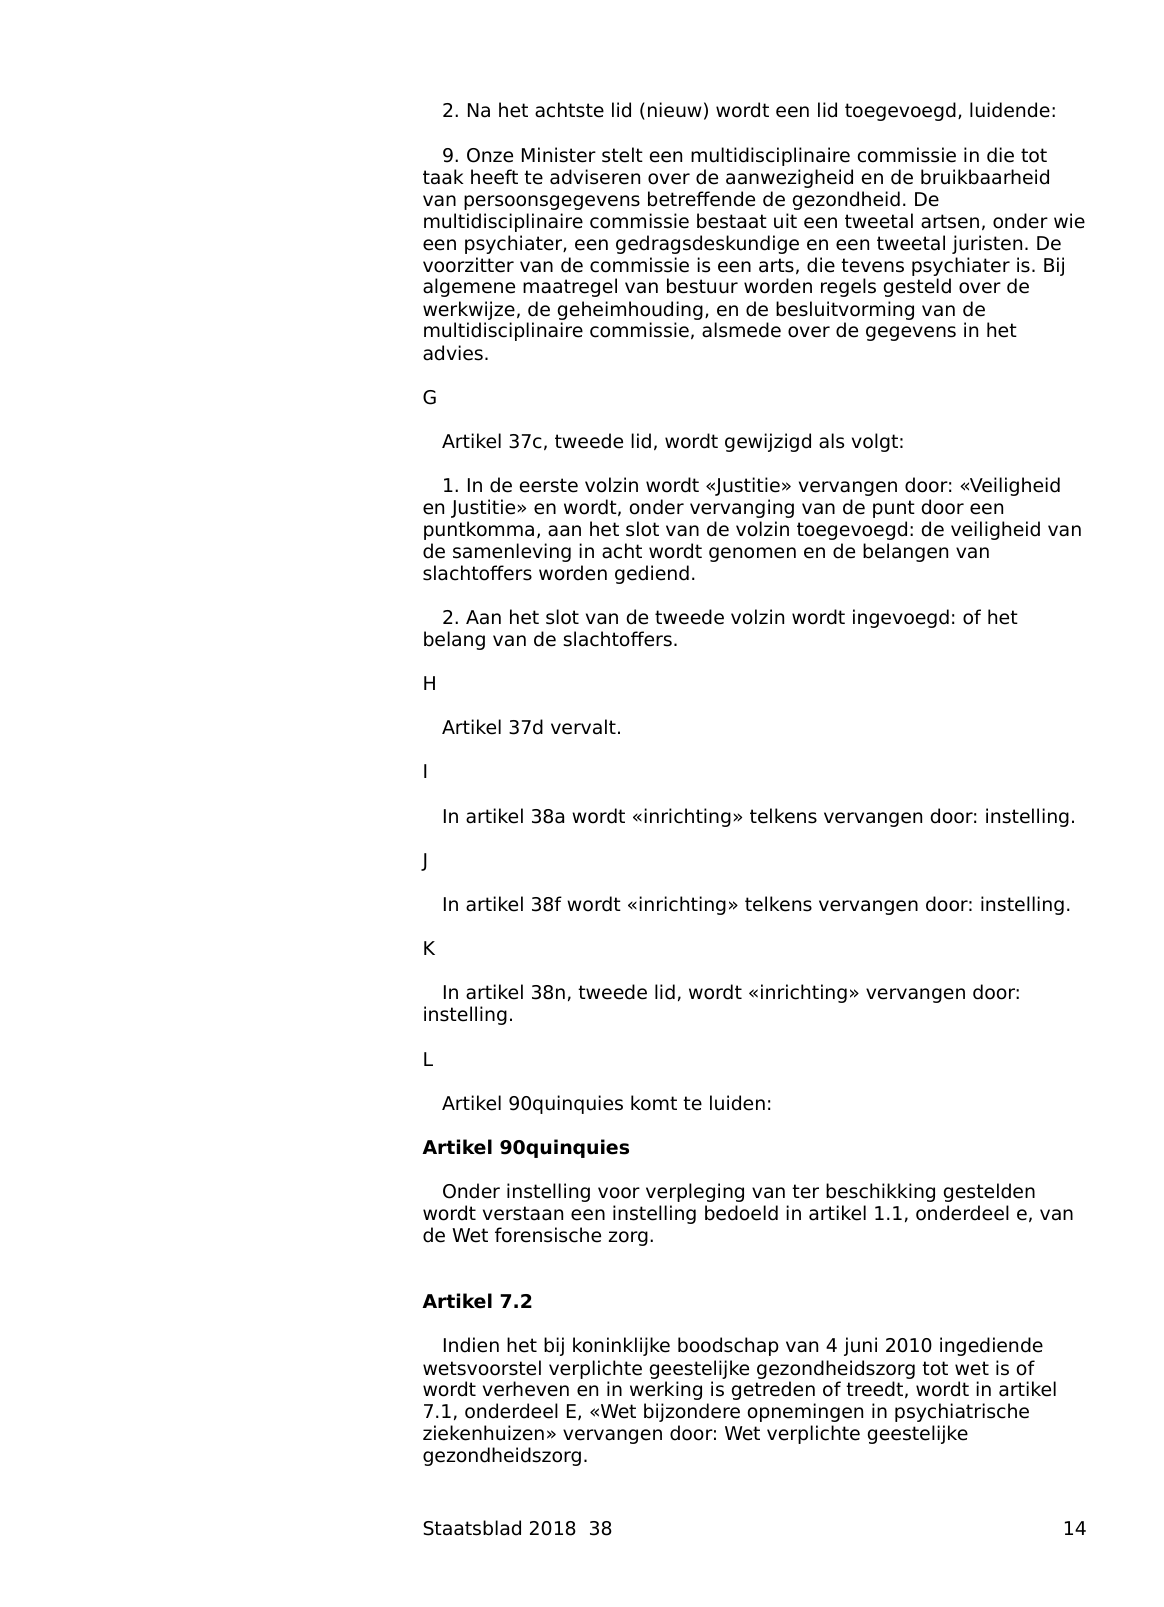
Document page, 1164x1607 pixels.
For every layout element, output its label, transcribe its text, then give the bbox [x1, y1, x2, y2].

subtitle Artikel 90quinquies [422, 1137, 1087, 1159]
text Artikel 37d vervalt. [422, 717, 1087, 739]
text G [422, 387, 1087, 408]
text 2. Aan het slot van de tweede volzin wordt ingevoegd: of het belang van de slachtoffers. [422, 607, 1087, 651]
text L [422, 1048, 1087, 1070]
text I [422, 761, 1087, 783]
text In artikel 38a wordt «inrichting» telkens vervangen door: instelling. [422, 806, 1087, 828]
text In artikel 38f wordt «inrichting» telkens vervangen door: instelling. [422, 894, 1087, 916]
text K [422, 938, 1087, 960]
text Artikel 90quinquies komt te luiden: [422, 1093, 1087, 1114]
text H [422, 673, 1087, 695]
text Onder instelling voor verpleging van ter beschikking gestelden wordt verstaan een instelling bedoeld in artikel 1.1, onderdeel e, van de Wet forensische zorg. [422, 1181, 1087, 1247]
text 1. In de eerste volzin wordt «Justitie» vervangen door: «Veiligheid en Justitie» en wordt, onder vervanging van de punt door een puntkomma, aan het slot van de volzin toegevoegd: de veiligheid van de samenleving in acht wordt genomen en de belangen van slachtoffers worden gediend. [422, 475, 1087, 585]
text 2. Na het achtste lid (nieuw) wordt een lid toegevoegd, luidende: [422, 100, 1087, 122]
text 9. Onze Minister stelt een multidisciplinaire commissie in die tot taak heeft te adviseren over de aanwezigheid en de bruikbaarheid van persoonsgegevens betreffende de gezondheid. De multidisciplinaire commissie bestaat uit een tweetal artsen, onder wie een psychiater, een gedragsdeskundige en een tweetal juristen. De voorzitter van de commissie is een arts, die tevens psychiater is. Bij algemene maatregel van bestuur worden regels gesteld over de werkwijze, de geheimhouding, en de besluitvorming van de multidisciplinaire commissie, alsmede over de gegevens in het advies. [422, 144, 1087, 364]
text Artikel 37c, tweede lid, wordt gewijzigd als volgt: [422, 431, 1087, 453]
text In artikel 38n, tweede lid, wordt «inrichting» vervangen door: instelling. [422, 982, 1087, 1026]
subtitle Artikel 7.2 [422, 1291, 1087, 1313]
text J [422, 850, 1087, 872]
text Indien het bij koninklijke boodschap van 4 juni 2010 ingediende wetsvoorstel verplichte geestelijke gezondheidszorg tot wet is of wordt verheven en in werking is getreden of treedt, wordt in artikel 7.1, onderdeel E, «Wet bijzondere opnemingen in psychiatrische ziekenhuizen» vervangen door: Wet verplichte geestelijke gezondheidszorg. [422, 1335, 1087, 1467]
